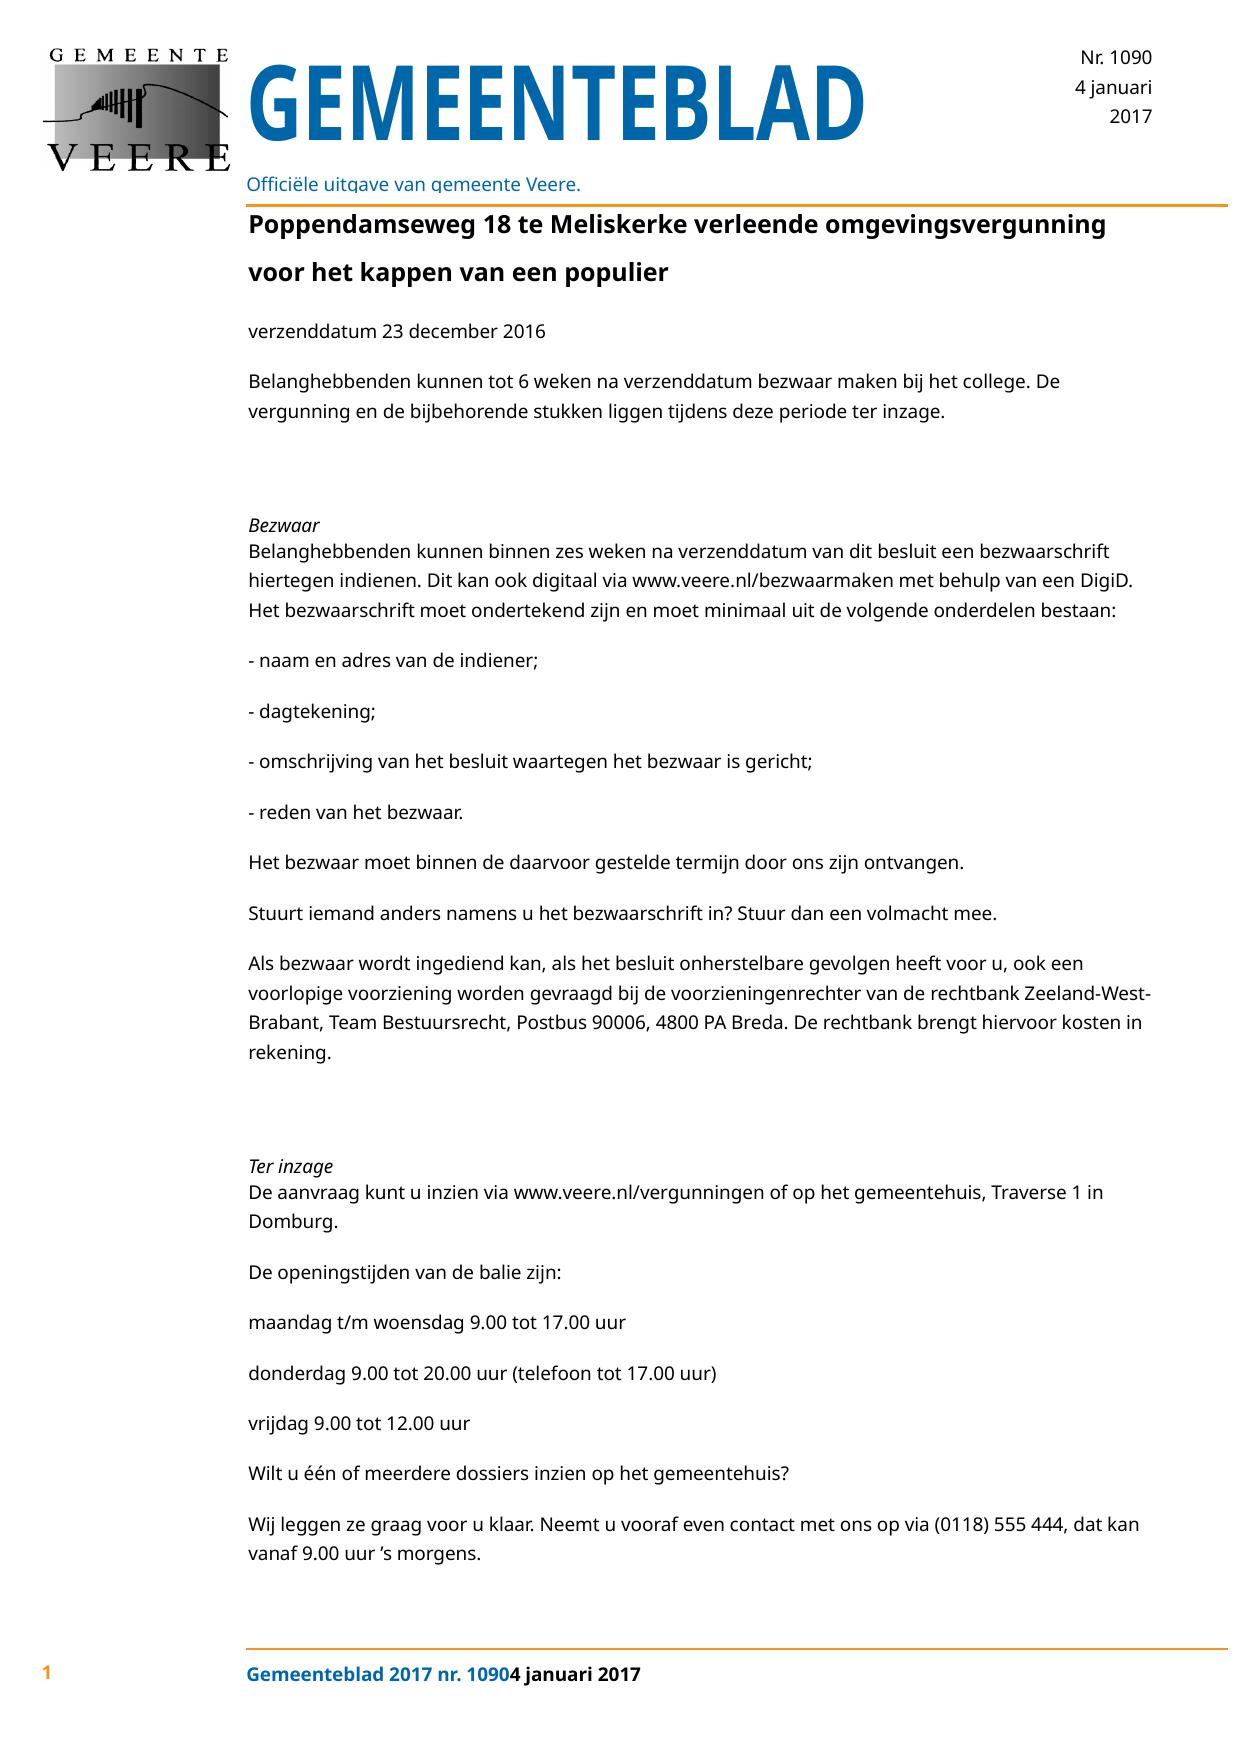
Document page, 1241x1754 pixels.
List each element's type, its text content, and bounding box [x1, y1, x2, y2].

text Het bezwaar moet binnen de daarvoor gestelde termijn door ons zijn ontvangen. [248, 849, 1152, 875]
text Ter inzage [248, 1153, 1152, 1179]
text De openingstijden van de balie zijn: [248, 1259, 1152, 1285]
text donderdag 9.00 tot 20.00 uur (telefoon tot 17.00 uur) [248, 1360, 1152, 1386]
text De aanvraag kunt u inzien via www.veere.nl/vergunningen of op het gemeentehuis, Traverse 1 in Domburg. [248, 1179, 1152, 1234]
text Als bezwaar wordt ingediend kan, als het besluit onherstelbare gevolgen heeft voor u, ook een voorlopige voorziening worden gevraagd bij de voorzieningenrechter van de rechtbank Zeeland-West-Brabant, Team Bestuursrecht, Postbus 90006, 4800 PA Breda. De rechtbank brengt hiervoor kosten in rekening. [248, 950, 1152, 1064]
text Wij leggen ze graag voor u klaar. Neemt u vooraf even contact met ons op via (0118) 555 444, dat kan vanaf 9.00 uur ’s morgens. [248, 1511, 1152, 1566]
text Stuurt iemand anders namens u het bezwaarschrift in? Stuur dan een volmacht mee. [248, 900, 1152, 925]
text verzenddatum 23 december 2016 [248, 318, 1152, 344]
text - naam en adres van de indiener; [248, 648, 1152, 673]
text maandag t/m woensdag 9.00 tot 17.00 uur [248, 1309, 1152, 1335]
picture [41, 47, 231, 172]
text Bezwaar [248, 512, 1152, 538]
text Poppendamseweg 18 te Meliskerke verleende omgevingsvergunning voor het kappen van een populier [248, 207, 1152, 288]
text vrijdag 9.00 tot 12.00 uur [248, 1410, 1152, 1436]
text Wilt u één of meerdere dossiers inzien op het gemeentehuis? [248, 1461, 1152, 1486]
text - omschrijving van het besluit waartegen het bezwaar is gericht; [248, 748, 1152, 774]
text Belanghebbenden kunnen binnen zes weken na verzenddatum van dit besluit een bezwaarschrift hiertegen indienen. Dit kan ook digitaal via www.veere.nl/bezwaarmaken met behulp van een DigiD. Het bezwaarschrift moet ondertekend zijn en moet minimaal uit de volgende onderdelen bestaan: [248, 538, 1152, 623]
text Belanghebbenden kunnen tot 6 weken na verzenddatum bezwaar maken bij het college. De vergunning en de bijbehorende stukken liggen tijdens deze periode ter inzage. [248, 368, 1152, 424]
text - reden van het bezwaar. [248, 799, 1152, 824]
text - dagtekening; [248, 698, 1152, 724]
